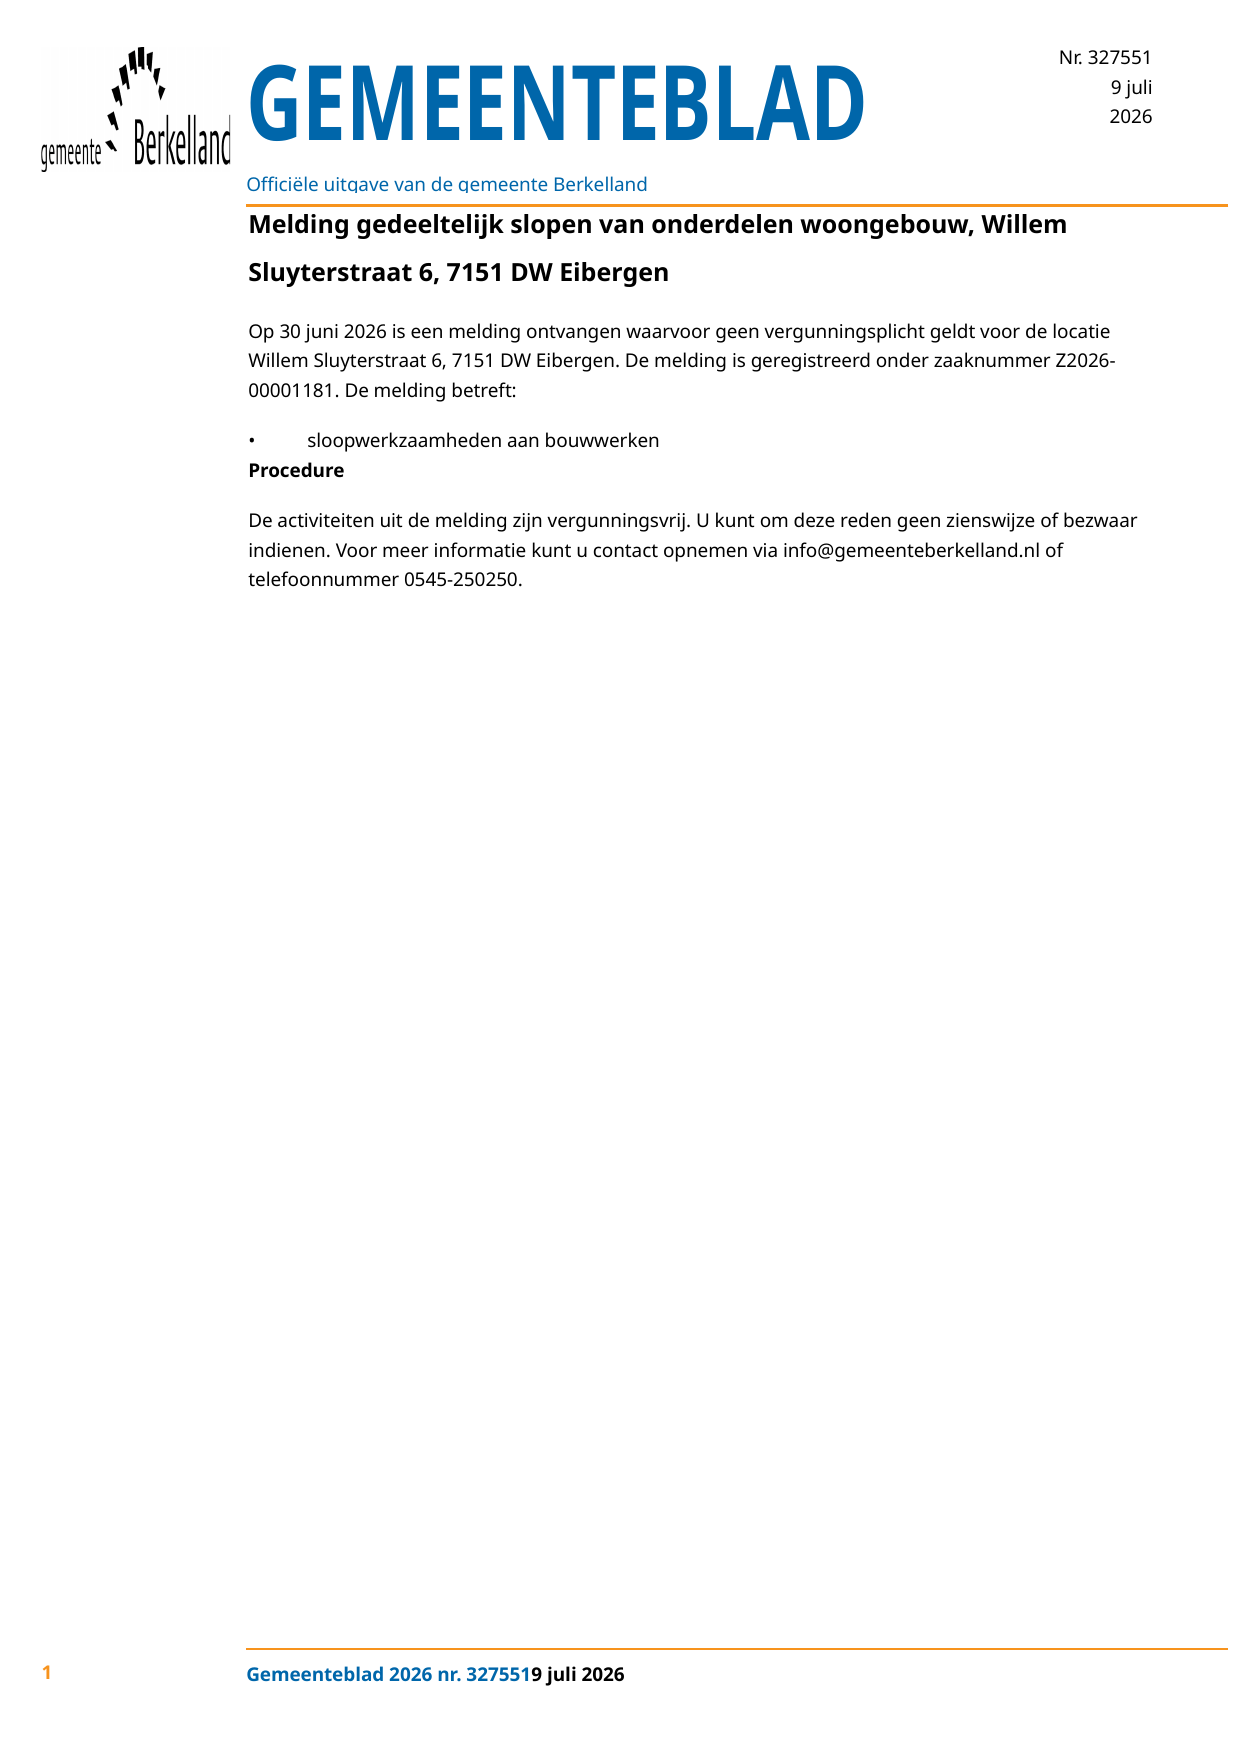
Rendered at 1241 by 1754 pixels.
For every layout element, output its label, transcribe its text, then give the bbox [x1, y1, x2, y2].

text Op 30 juni 2026 is een melding ontvangen waarvoor geen vergunningsplicht geldt voor de locatie Willem Sluyterstraat 6, 7151 DW Eibergen. De melding is geregistreerd onder zaaknummer Z2026-00001181. De melding betreft: [248, 318, 1152, 403]
text Melding gedeeltelijk slopen van onderdelen woongebouw, Willem Sluyterstraat 6, 7151 DW Eibergen [248, 207, 1152, 288]
picture [41, 47, 231, 172]
list sloopwerkzaamheden aan bouwwerken [248, 427, 1152, 453]
text De activiteiten uit de melding zijn vergunningsvrij. U kunt om deze reden geen zienswijze of bezwaar indienen. Voor meer informatie kunt u contact opnemen via info@gemeenteberkelland.nl of telefoonnummer 0545-250250. [248, 507, 1152, 592]
text Procedure [248, 457, 1152, 483]
